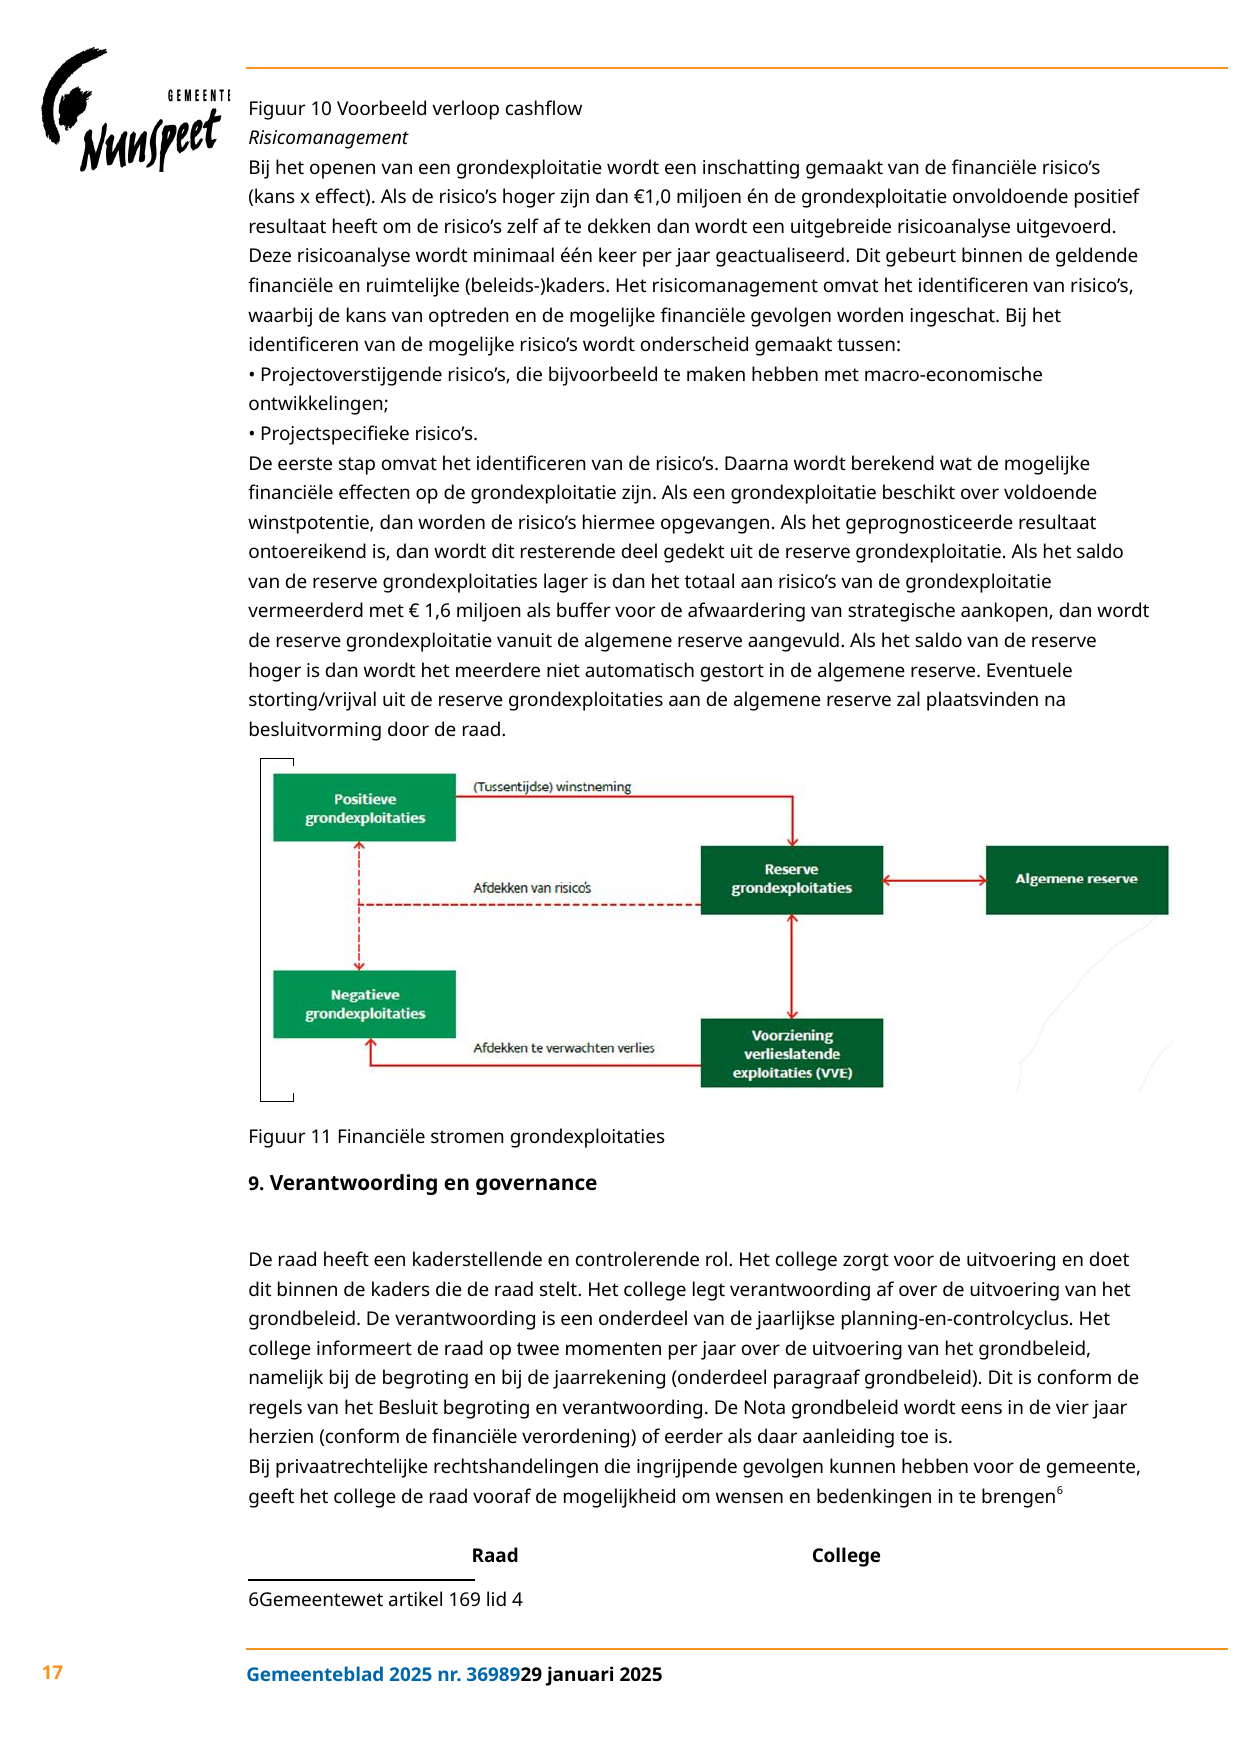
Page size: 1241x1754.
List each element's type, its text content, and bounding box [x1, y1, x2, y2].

text De eerste stap omvat het identificeren van de risico’s. Daarna wordt berekend wat de mogelijke financiële effecten op de grondexploitatie zijn. Als een grondexploitatie beschikt over voldoende winstpotentie, dan worden de risico’s hiermee opgevangen. Als het geprognosticeerde resultaat ontoereikend is, dan wordt dit resterende deel gedekt uit de reserve grondexploitatie. Als het saldo van de reserve grondexploitaties lager is dan het totaal aan risico’s van de grondexploitatie vermeerderd met € 1,6 miljoen als buffer voor de afwaardering van strategische aankopen, dan wordt de reserve grondexploitatie vanuit de algemene reserve aangevuld. Als het saldo van de reserve hoger is dan wordt het meerdere niet automatisch gestort in de algemene reserve. Eventuele storting/vrijval uit de reserve grondexploitaties aan de algemene reserve zal plaatsvinden na besluitvorming door de raad. [248, 450, 1152, 742]
text Bij privaatrechtelijke rechtshandelingen die ingrijpende gevolgen kunnen hebben voor de gemeente, geeft het college de raad vooraf de mogelijkheid om wensen en bedenkingen in te brengen [248, 1453, 1152, 1509]
text 9. Verantwoording en governance [248, 1168, 1152, 1197]
text De raad heeft een kaderstellende en controlerende rol. Het college zorgt voor de uitvoering en doet dit binnen de kaders die de raad stelt. Het college legt verantwoording af over de uitvoering van het grondbeleid. De verantwoording is een onderdeel van de jaarlijkse planning-en-controlcyclus. Het college informeert de raad op twee momenten per jaar over de uitvoering van het grondbeleid, namelijk bij de begroting en bij de jaarrekening (onderdeel paragraaf grondbeleid). Dit is conform de regels van het Besluit begroting en verantwoording. De Nota grondbeleid wordt eens in de vier jaar herzien (conform de financiële verordening) of eerder als daar aanleiding toe is. [248, 1246, 1152, 1449]
text • Projectspecifieke risico’s. [248, 420, 1152, 446]
text Bij het openen van een grondexploitatie wordt een inschatting gemaakt van de financiële risico’s (kans x effect). Als de risico’s hoger zijn dan €1,0 miljoen én de grondexploitatie onvoldoende positief resultaat heeft om de risico’s zelf af te dekken dan wordt een uitgebreide risicoanalyse uitgevoerd. Deze risicoanalyse wordt minimaal één keer per jaar geactualiseerd. Dit gebeurt binnen de geldende financiële en ruimtelijke (beleids-)kaders. Het risicomanagement omvat het identificeren van risico’s, waarbij de kans van optreden en de mogelijke financiële gevolgen worden ingeschat. Bij het identificeren van de mogelijke risico’s wordt onderscheid gemaakt tussen: [248, 154, 1152, 357]
picture [41, 47, 231, 172]
table_header [248, 1542, 471, 1568]
picture [268, 766, 1173, 1093]
table_header College [812, 1542, 1152, 1568]
text Figuur 10 Voorbeeld verloop cashflow [248, 95, 1152, 121]
text Gemeentewet artikel 169 lid 4 [248, 1586, 1152, 1612]
text • Projectoverstijgende risico’s, die bijvoorbeeld te maken hebben met macro-economische ontwikkelingen; [248, 361, 1152, 416]
table_header Raad [471, 1542, 812, 1568]
text Risicomanagement [248, 124, 1152, 150]
text Figuur 11 Financiële stromen grondexploitaties [248, 1123, 1152, 1149]
